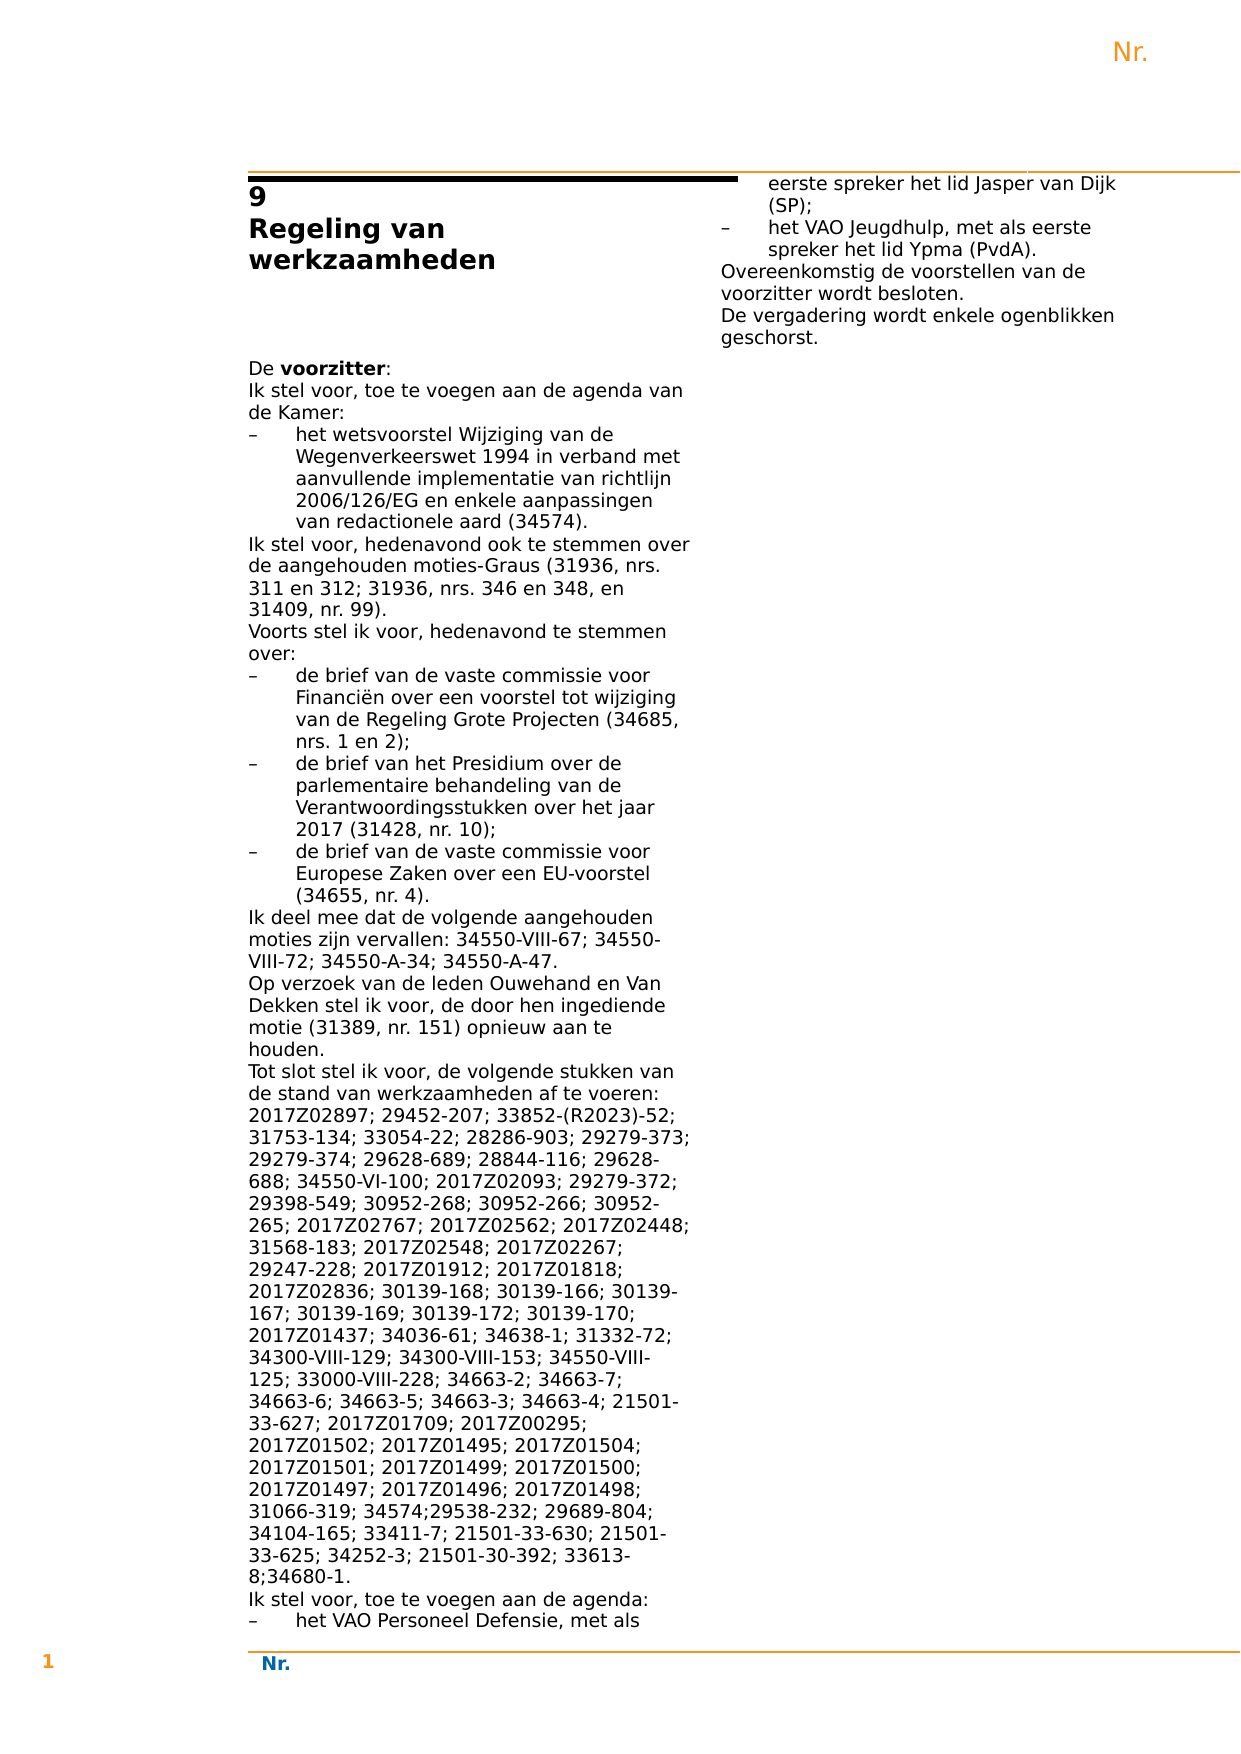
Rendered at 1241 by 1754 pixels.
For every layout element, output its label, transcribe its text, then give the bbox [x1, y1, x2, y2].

list eerste spreker het lid Jasper van Dijk (SP); [721, 173, 1163, 217]
list het VAO Personeel Defensie, met als [248, 1610, 691, 1632]
list de brief van de vaste commissie voor Financiën over een voorstel tot wijziging van de Regeling Grote Projecten (34685, nrs. 1 en 2); [248, 665, 691, 753]
text Ik stel voor, toe te voegen aan de agenda van de Kamer: [248, 379, 691, 423]
text Op verzoek van de leden Ouwehand en Van Dekken stel ik voor, de door hen ingediende motie (31389, nr. 151) opnieuw aan te houden. [248, 973, 691, 1061]
text Overeenkomstig de voorstellen van de voorzitter wordt besloten. [721, 261, 1163, 305]
text Ik stel voor, toe te voegen aan de agenda: [248, 1588, 691, 1610]
list het wetsvoorstel Wijziging van de Wegenverkeerswet 1994 in verband met aanvullende implementatie van richtlijn 2006/126/EG en enkele aanpassingen van redactionele aard (34574). [248, 423, 691, 533]
text Ik stel voor, hedenavond ook te stemmen over de aangehouden moties-Graus (31936, nrs. 311 en 312; 31936, nrs. 346 en 348, en 31409, nr. 99). [248, 533, 691, 621]
text De vergadering wordt enkele ogenblikken geschorst. [721, 305, 1163, 349]
list de brief van de vaste commissie voor Europese Zaken over een EU-voorstel (34655, nr. 4). [248, 841, 691, 907]
text Ik deel mee dat de volgende aangehouden moties zijn vervallen: 34550-VIII-67; 34550-VIII-72; 34550-A-34; 34550-A-47. [248, 907, 691, 973]
text Voorts stel ik voor, hedenavond te stemmen over: [248, 621, 691, 665]
list het VAO Jeugdhulp, met als eerste spreker het lid Ypma (PvdA). [721, 217, 1163, 261]
text 2017Z02897; 29452-207; 33852-(R2023)-52; 31753-134; 33054-22; 28286-903; 29279-373; 29279-374; 29628-689; 28844-116; 29628-688; 34550-VI-100; 2017Z02093; 29279-372; 29398-549; 30952-268; 30952-266; 30952-265; 2017Z02767; 2017Z02562; 2017Z02448; 31568-183; 2017Z02548; 2017Z02267; 29247-228; 2017Z01912; 2017Z01818; 2017Z02836; 30139-168; 30139-166; 30139-167; 30139-169; 30139-172; 30139-170; 2017Z01437; 34036-61; 34638-1; 31332-72; 34300-VIII-129; 34300-VIII-153; 34550-VIII-125; 33000-VIII-228; 34663-2; 34663-7; 34663-6; 34663-5; 34663-3; 34663-4; 21501-33-627; 2017Z01709; 2017Z00295; 2017Z01502; 2017Z01495; 2017Z01504; 2017Z01501; 2017Z01499; 2017Z01500; 2017Z01497; 2017Z01496; 2017Z01498; 31066-319; 34574;29538-232; 29689-804; 34104-165; 33411-7; 21501-33-630; 21501-33-625; 34252-3; 21501-30-392; 33613-8;34680-1. [248, 1105, 691, 1588]
text Tot slot stel ik voor, de volgende stukken van de stand van werkzaamheden af te voeren: [248, 1061, 691, 1105]
list de brief van het Presidium over de parlementaire behandeling van de Verantwoordingsstukken over het jaar 2017 (31428, nr. 10); [248, 753, 691, 841]
text De voorzitter: [248, 358, 691, 379]
title 9 Regeling van werkzaamheden [248, 182, 691, 276]
